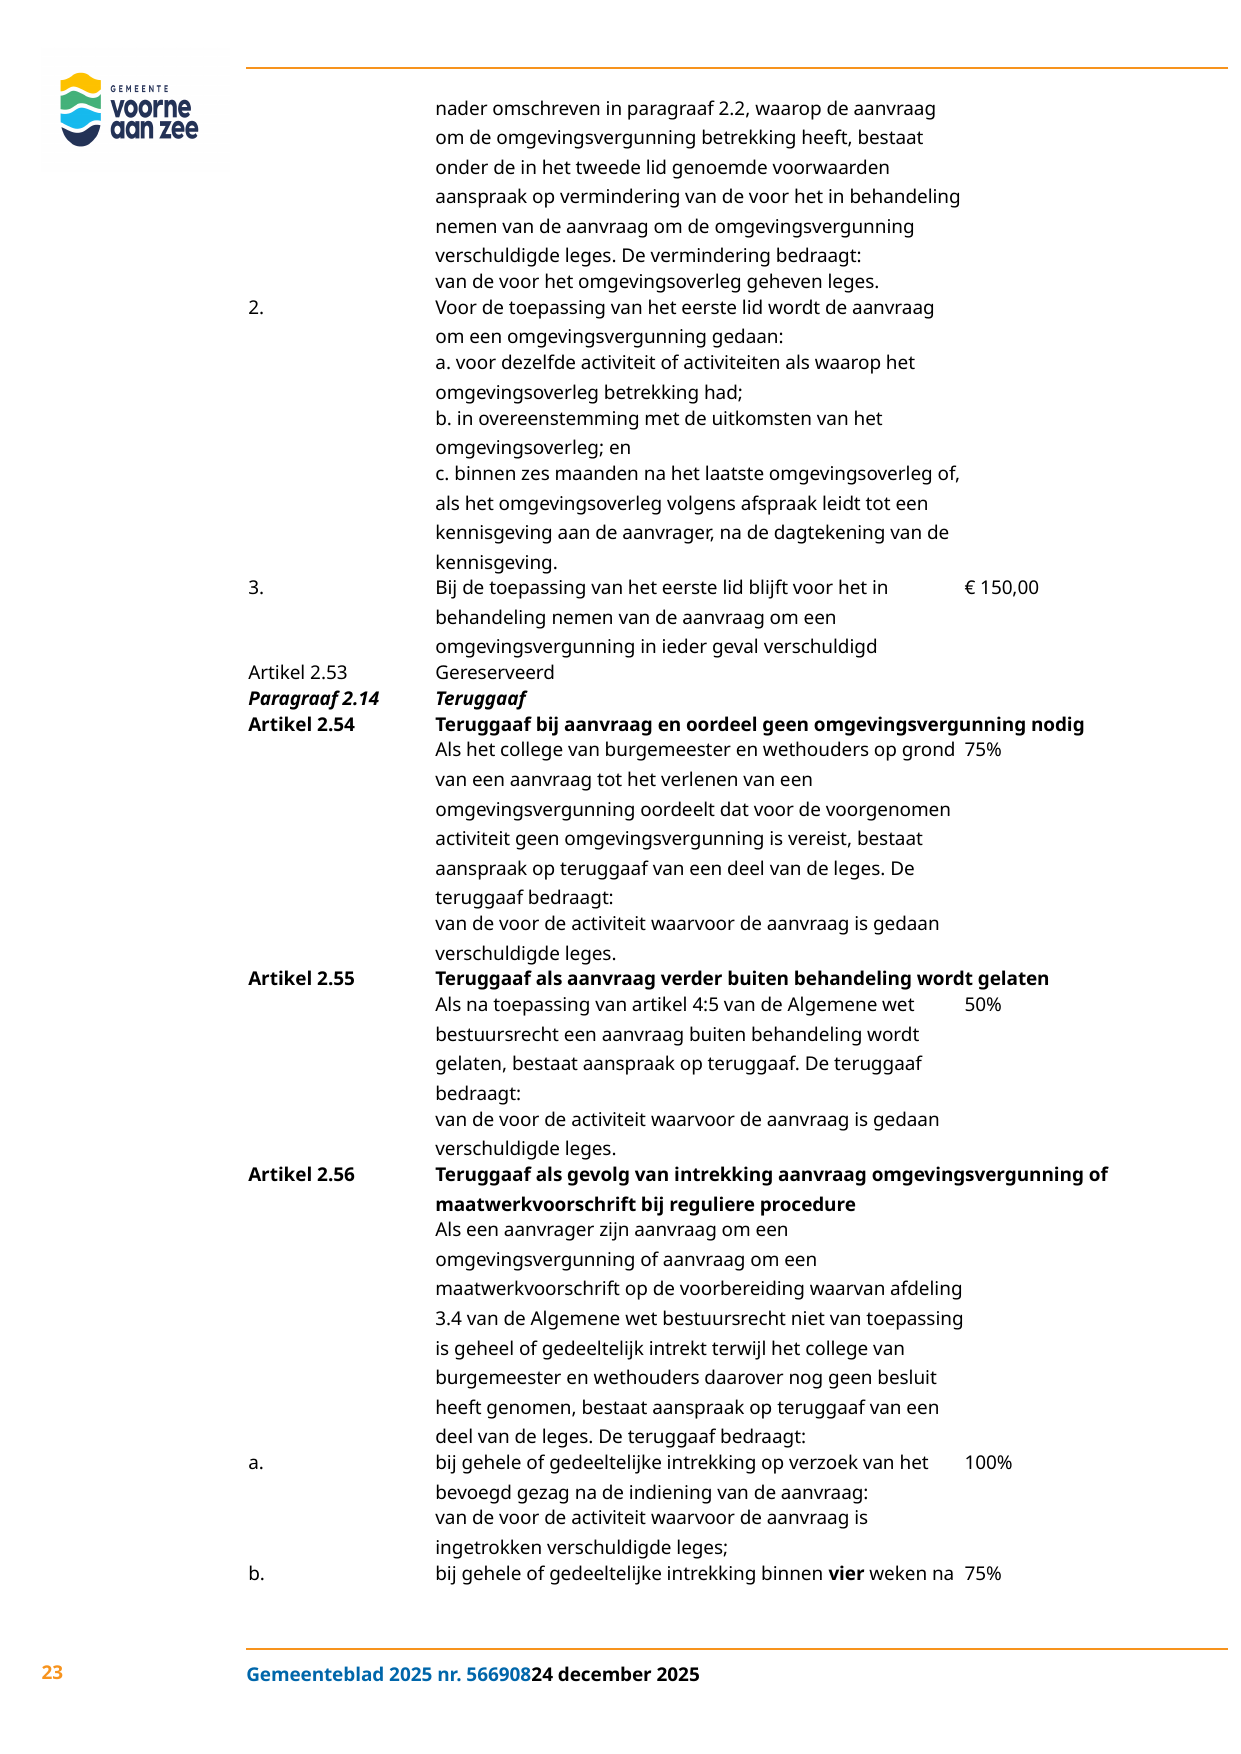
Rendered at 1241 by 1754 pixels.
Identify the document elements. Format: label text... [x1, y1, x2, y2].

table_cell [248, 405, 435, 460]
table_cell Als het college van burgemeester en wethouders op grond van een aanvraag tot het verlenen van een omgevingsvergunning oordeelt dat voor de voorgenomen activiteit geen omgevingsvergunning is vereist, bestaat aanspraak op teruggaaf van een deel van de leges. De teruggaaf bedraagt: [435, 737, 964, 910]
table_cell [964, 1216, 1152, 1449]
table_cell [964, 269, 1152, 294]
table_cell [248, 1505, 435, 1560]
table_cell 3. [248, 575, 435, 659]
picture [41, 47, 231, 172]
table_cell [248, 95, 435, 268]
table_cell Bij de toepassing van het eerste lid blijft voor het in behandeling nemen van de aanvraag om een omgevingsvergunning in ieder geval verschuldigd [435, 575, 964, 659]
table_cell a. voor dezelfde activiteit of activiteiten als waarop het omgevingsoverleg betrekking had; [435, 350, 964, 405]
table_cell € 150,00 [964, 575, 1152, 659]
table_cell [248, 910, 435, 966]
table_cell van de voor de activiteit waarvoor de aanvraag is gedaan verschuldigde leges. [435, 910, 964, 966]
table_cell Teruggaaf als gevolg van intrekking aanvraag omgevingsvergunning of maatwerkvoorschrift bij reguliere procedure [435, 1161, 1152, 1216]
table_cell 75% [964, 1560, 1152, 1586]
table_cell b. [248, 1560, 435, 1586]
table_cell Artikel 2.56 [248, 1161, 435, 1216]
table_cell bij gehele of gedeeltelijke intrekking binnen vier weken na [435, 1560, 964, 1586]
table_cell [248, 460, 435, 574]
table_cell nader omschreven in paragraaf 2.2, waarop de aanvraag om de omgevingsvergunning betrekking heeft, bestaat onder de in het tweede lid genoemde voorwaarden aanspraak op vermindering van de voor het in behandeling nemen van de aanvraag om de omgevingsvergunning verschuldigde leges. De vermindering bedraagt: [435, 95, 964, 268]
table_cell [964, 95, 1152, 268]
table_cell 2. [248, 294, 435, 349]
table_cell Artikel 2.55 [248, 966, 435, 991]
table_cell Artikel 2.54 [248, 711, 435, 737]
table_cell Artikel 2.53 [248, 660, 435, 685]
table_cell b. in overeenstemming met de uitkomsten van het omgevingsoverleg; en [435, 405, 964, 460]
table_cell Voor de toepassing van het eerste lid wordt de aanvraag om een omgevingsvergunning gedaan: [435, 294, 964, 349]
table_cell Als een aanvrager zijn aanvraag om een omgevingsvergunning of aanvraag om een maatwerkvoorschrift op de voorbereiding waarvan afdeling 3.4 van de Algemene wet bestuursrecht niet van toepassing is geheel of gedeeltelijk intrekt terwijl het college van burgemeester en wethouders daarover nog geen besluit heeft genomen, bestaat aanspraak op teruggaaf van een deel van de leges. De teruggaaf bedraagt: [435, 1216, 964, 1449]
table_cell Teruggaaf bij aanvraag en oordeel geen omgevingsvergunning nodig [435, 711, 1152, 737]
table_cell [248, 991, 435, 1106]
table_cell 50% [964, 991, 1152, 1106]
table_cell van de voor de activiteit waarvoor de aanvraag is ingetrokken verschuldigde leges; [435, 1505, 964, 1560]
table_cell [964, 294, 1152, 349]
table_cell bij gehele of gedeeltelijke intrekking op verzoek van het bevoegd gezag na de indiening van de aanvraag: [435, 1449, 964, 1504]
table_cell van de voor de activiteit waarvoor de aanvraag is gedaan verschuldigde leges. [435, 1106, 964, 1161]
table_cell Gereserveerd [435, 660, 1152, 685]
table_cell [248, 350, 435, 405]
table_cell [964, 1106, 1152, 1161]
table_cell Paragraaf 2.14 [248, 685, 435, 711]
table_cell Teruggaaf [435, 685, 1152, 711]
table_cell c. binnen zes maanden na het laatste omgevingsoverleg of, als het omgevingsoverleg volgens afspraak leidt tot een kennisgeving aan de aanvrager, na de dagtekening van de kennisgeving. [435, 460, 964, 574]
table_cell Als na toepassing van artikel 4:5 van de Algemene wet bestuursrecht een aanvraag buiten behandeling wordt gelaten, bestaat aanspraak op teruggaaf. De teruggaaf bedraagt: [435, 991, 964, 1106]
table_cell [248, 737, 435, 910]
table_cell 100% [964, 1449, 1152, 1504]
table_cell [964, 405, 1152, 460]
table_cell 75% [964, 737, 1152, 910]
table_cell a. [248, 1449, 435, 1504]
table_cell [964, 460, 1152, 574]
table_cell [248, 269, 435, 294]
table_cell [248, 1216, 435, 1449]
table_cell [248, 1106, 435, 1161]
table_cell [964, 1505, 1152, 1560]
table_cell Teruggaaf als aanvraag verder buiten behandeling wordt gelaten [435, 966, 1152, 991]
table_cell van de voor het omgevingsoverleg geheven leges. [435, 269, 964, 294]
table_cell [964, 350, 1152, 405]
table_cell [964, 910, 1152, 966]
